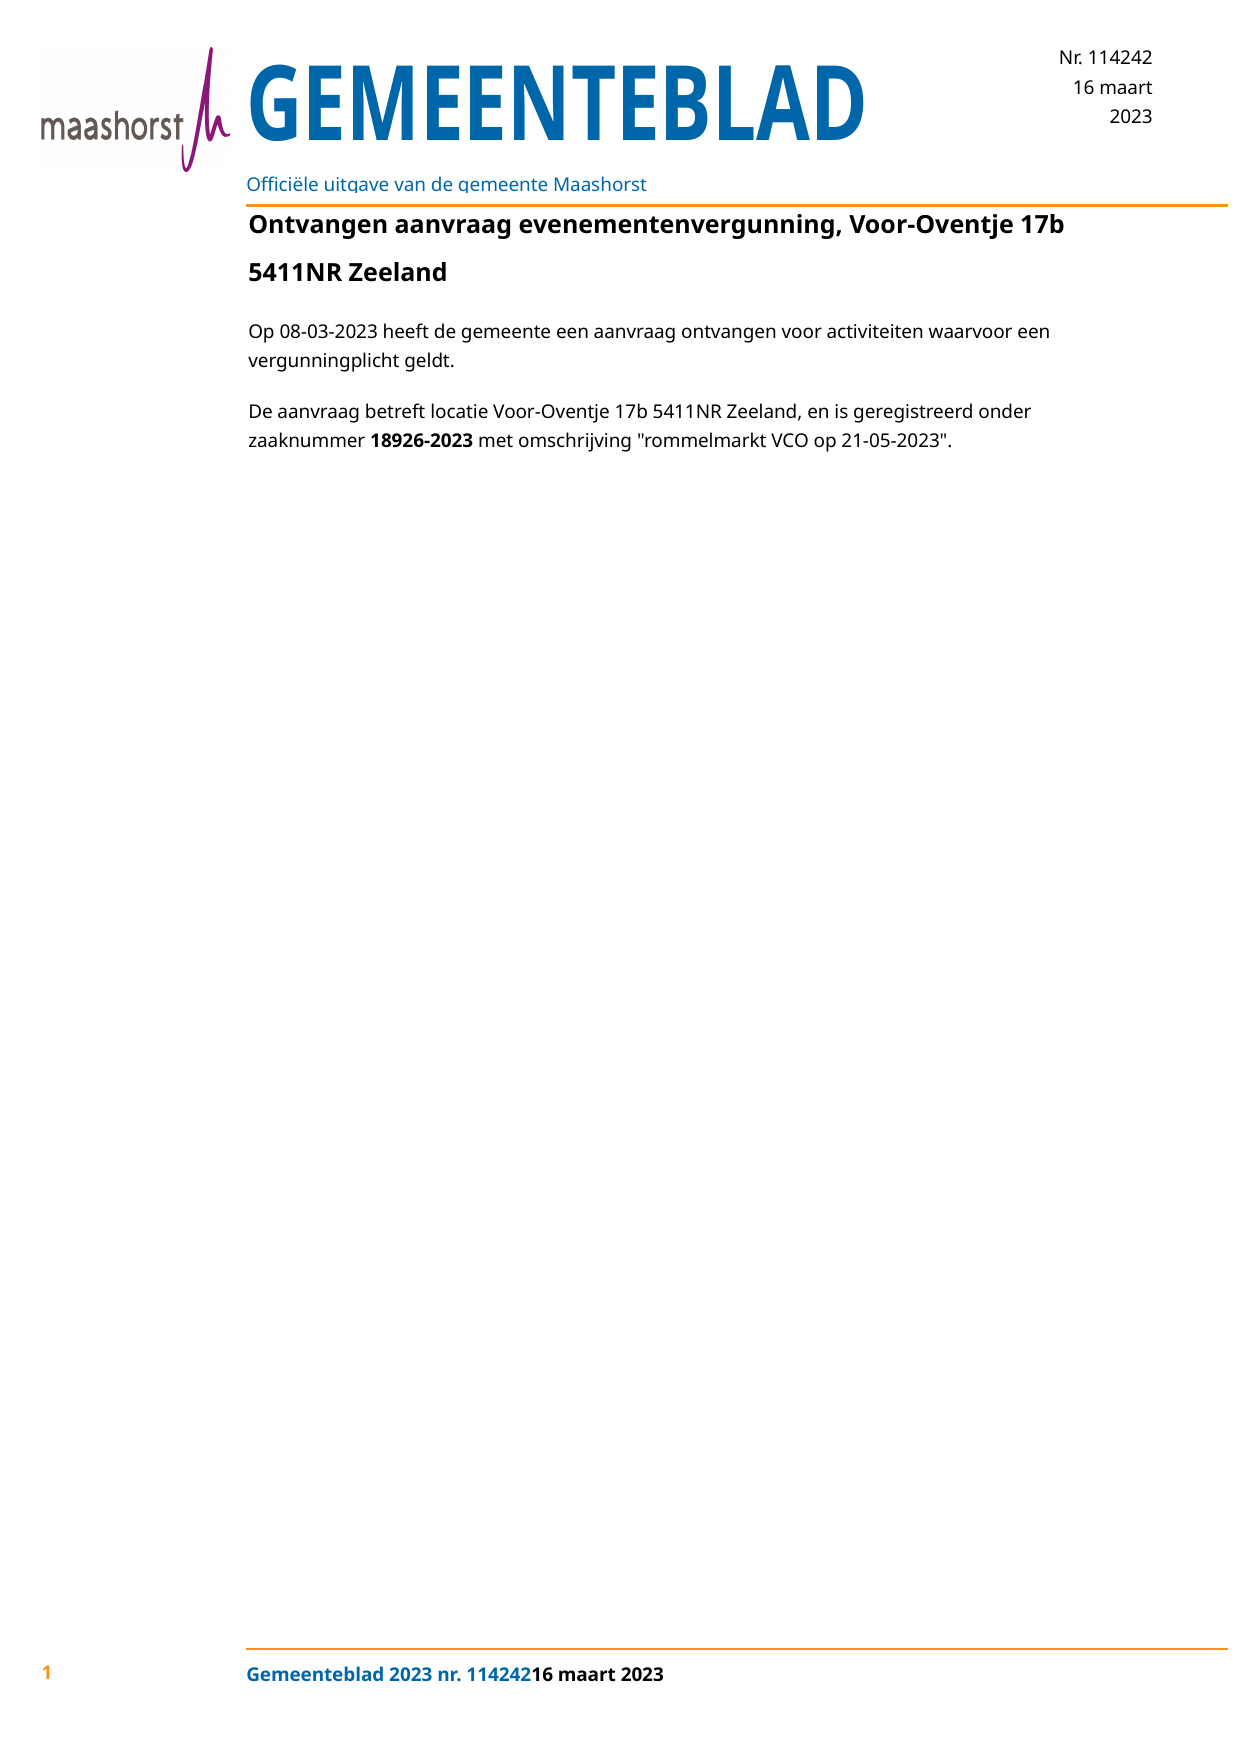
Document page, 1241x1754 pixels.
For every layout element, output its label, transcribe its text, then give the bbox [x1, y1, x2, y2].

text Ontvangen aanvraag evenementenvergunning, Voor-Oventje 17b 5411NR Zeeland [248, 207, 1152, 288]
text Op 08-03-2023 heeft de gemeente een aanvraag ontvangen voor activiteiten waarvoor een vergunningplicht geldt. [248, 318, 1152, 373]
picture [41, 47, 231, 172]
text De aanvraag betreft locatie Voor-Oventje 17b 5411NR Zeeland, en is geregistreerd onder zaaknummer 18926-2023 met omschrijving "rommelmarkt VCO op 21-05-2023". [248, 398, 1152, 453]
